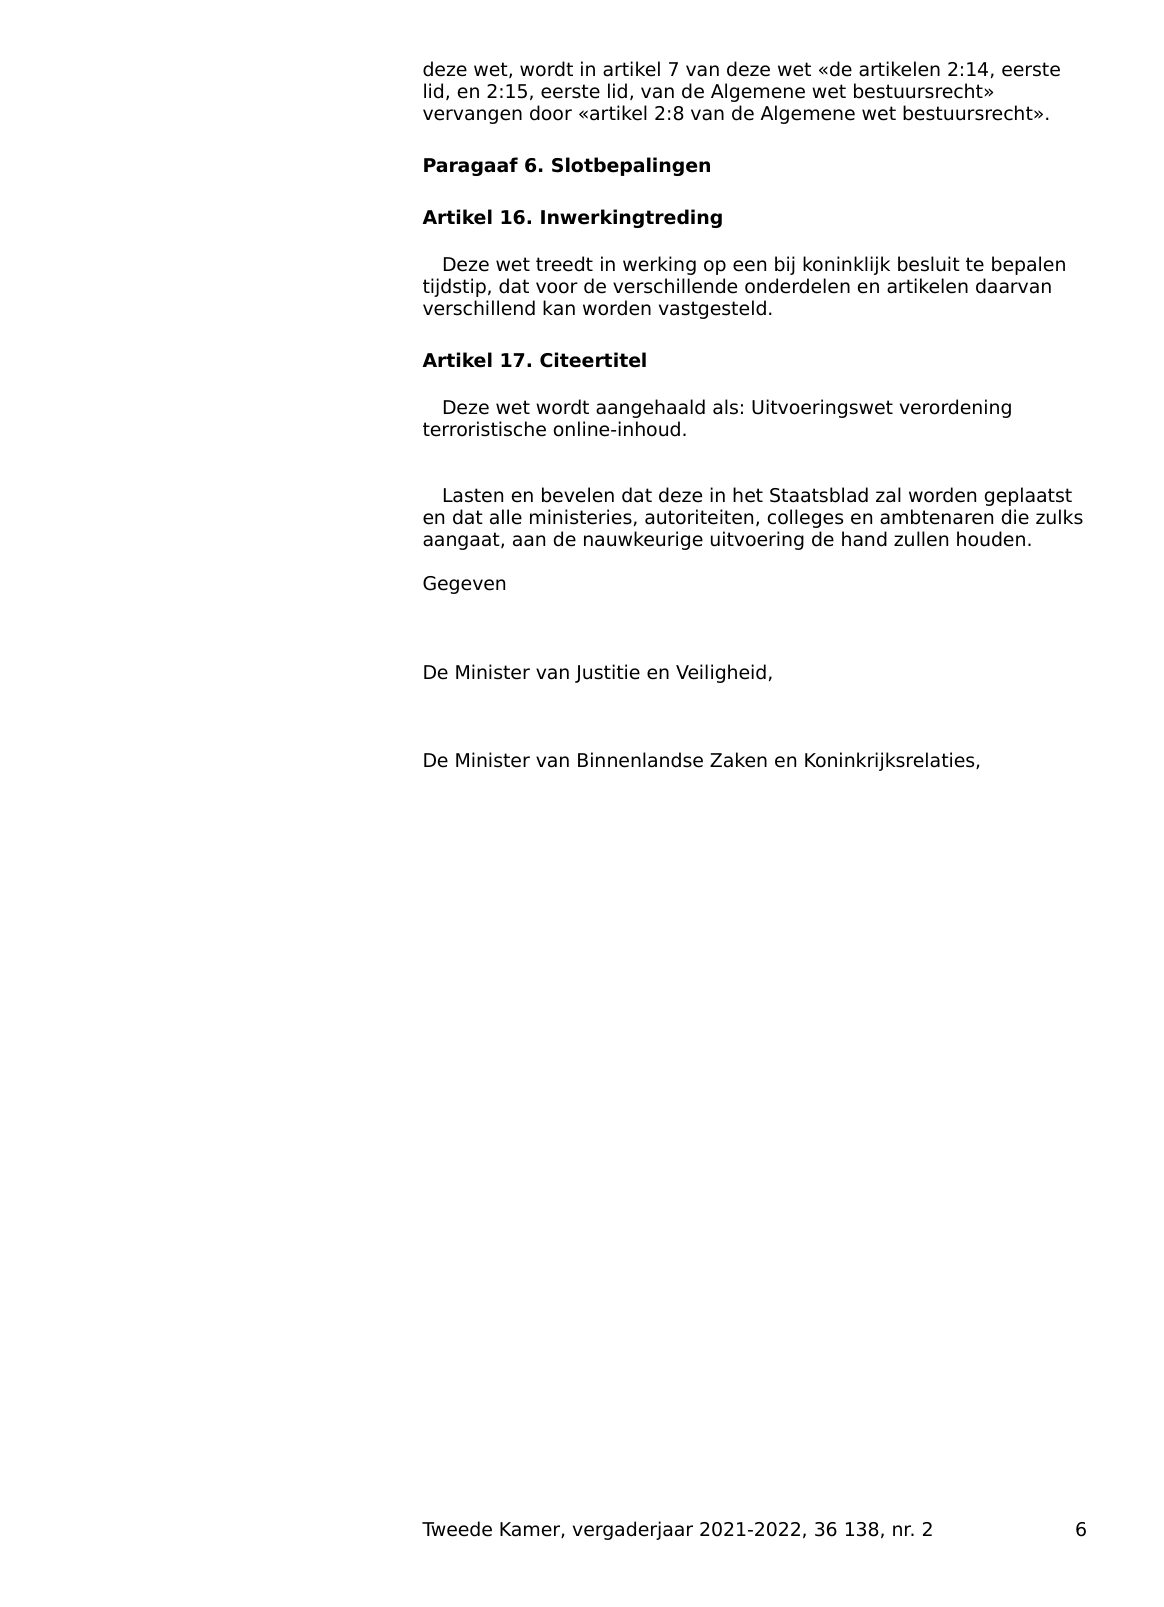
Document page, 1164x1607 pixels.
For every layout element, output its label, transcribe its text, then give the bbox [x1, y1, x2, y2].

text Gegeven [422, 573, 1087, 595]
text Deze wet treedt in werking op een bij koninklijk besluit te bepalen tijdstip, dat voor de verschillende onderdelen en artikelen daarvan verschillend kan worden vastgesteld. [422, 254, 1087, 320]
subtitle Paragaaf 6. Slotbepalingen [422, 155, 1087, 177]
text De Minister van Binnenlandse Zaken en Koninkrijksrelaties, [422, 750, 1087, 772]
subtitle Artikel 17. Citeertitel [422, 350, 1087, 372]
text Deze wet wordt aangehaald als: Uitvoeringswet verordening terroristische online-inhoud. [422, 397, 1087, 441]
text deze wet, wordt in artikel 7 van deze wet «de artikelen 2:14, eerste lid, en 2:15, eerste lid, van de Algemene wet bestuursrecht» vervangen door «artikel 2:8 van de Algemene wet bestuursrecht». [422, 59, 1087, 125]
subtitle Artikel 16. Inwerkingtreding [422, 207, 1087, 229]
text Lasten en bevelen dat deze in het Staatsblad zal worden geplaatst en dat alle ministeries, autoriteiten, colleges en ambtenaren die zulks aangaat, aan de nauwkeurige uitvoering de hand zullen houden. [422, 485, 1087, 551]
text De Minister van Justitie en Veiligheid, [422, 662, 1087, 684]
